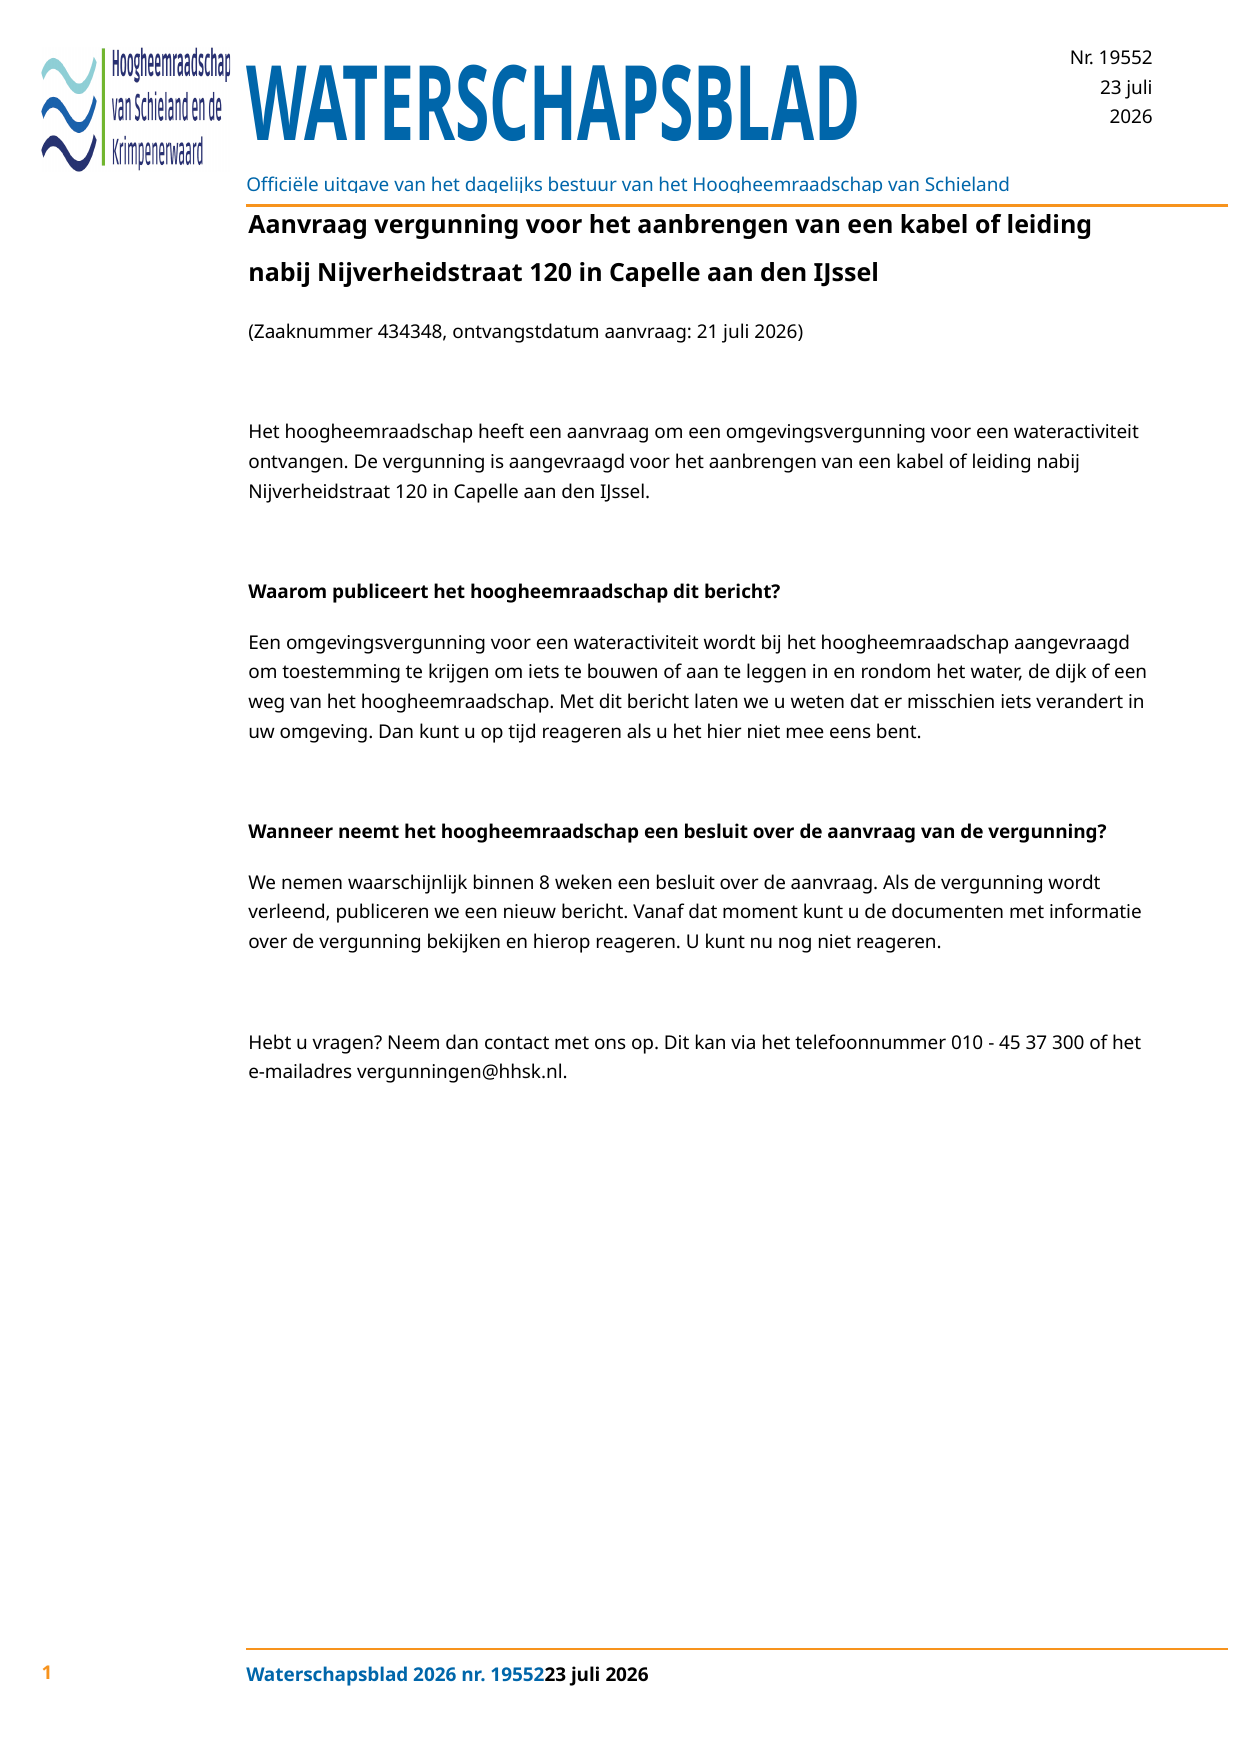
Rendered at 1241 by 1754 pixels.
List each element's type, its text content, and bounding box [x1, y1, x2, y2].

text (Zaaknummer 434348, ontvangstdatum aanvraag: 21 juli 2026) [248, 318, 1152, 344]
text Wanneer neemt het hoogheemraadschap een besluit over de aanvraag van de vergunning? [248, 819, 1152, 844]
text Waarom publiceert het hoogheemraadschap dit bericht? [248, 579, 1152, 604]
text Aanvraag vergunning voor het aanbrengen van een kabel of leiding nabij Nijverheidstraat 120 in Capelle aan den IJssel [248, 207, 1152, 288]
picture [41, 47, 231, 172]
text We nemen waarschijnlijk binnen 8 weken een besluit over de aanvraag. Als de vergunning wordt verleend, publiceren we een nieuw bericht. Vanaf dat moment kunt u de documenten met informatie over de vergunning bekijken en hierop reageren. U kunt nu nog niet reageren. [248, 869, 1152, 954]
text Een omgevingsvergunning voor een wateractiviteit wordt bij het hoogheemraadschap aangevraagd om toestemming te krijgen om iets te bouwen of aan te leggen in en rondom het water, de dijk of een weg van het hoogheemraadschap. Met dit bericht laten we u weten dat er misschien iets verandert in uw omgeving. Dan kunt u op tijd reageren als u het hier niet mee eens bent. [248, 629, 1152, 744]
text Het hoogheemraadschap heeft een aanvraag om een omgevingsvergunning voor een wateractiviteit ontvangen. De vergunning is aangevraagd voor het aanbrengen van een kabel of leiding nabij Nijverheidstraat 120 in Capelle aan den IJssel. [248, 419, 1152, 504]
text Hebt u vragen? Neem dan contact met ons op. Dit kan via het telefoonnummer 010 - 45 37 300 of het e-mailadres vergunningen@hhsk.nl. [248, 1029, 1152, 1084]
